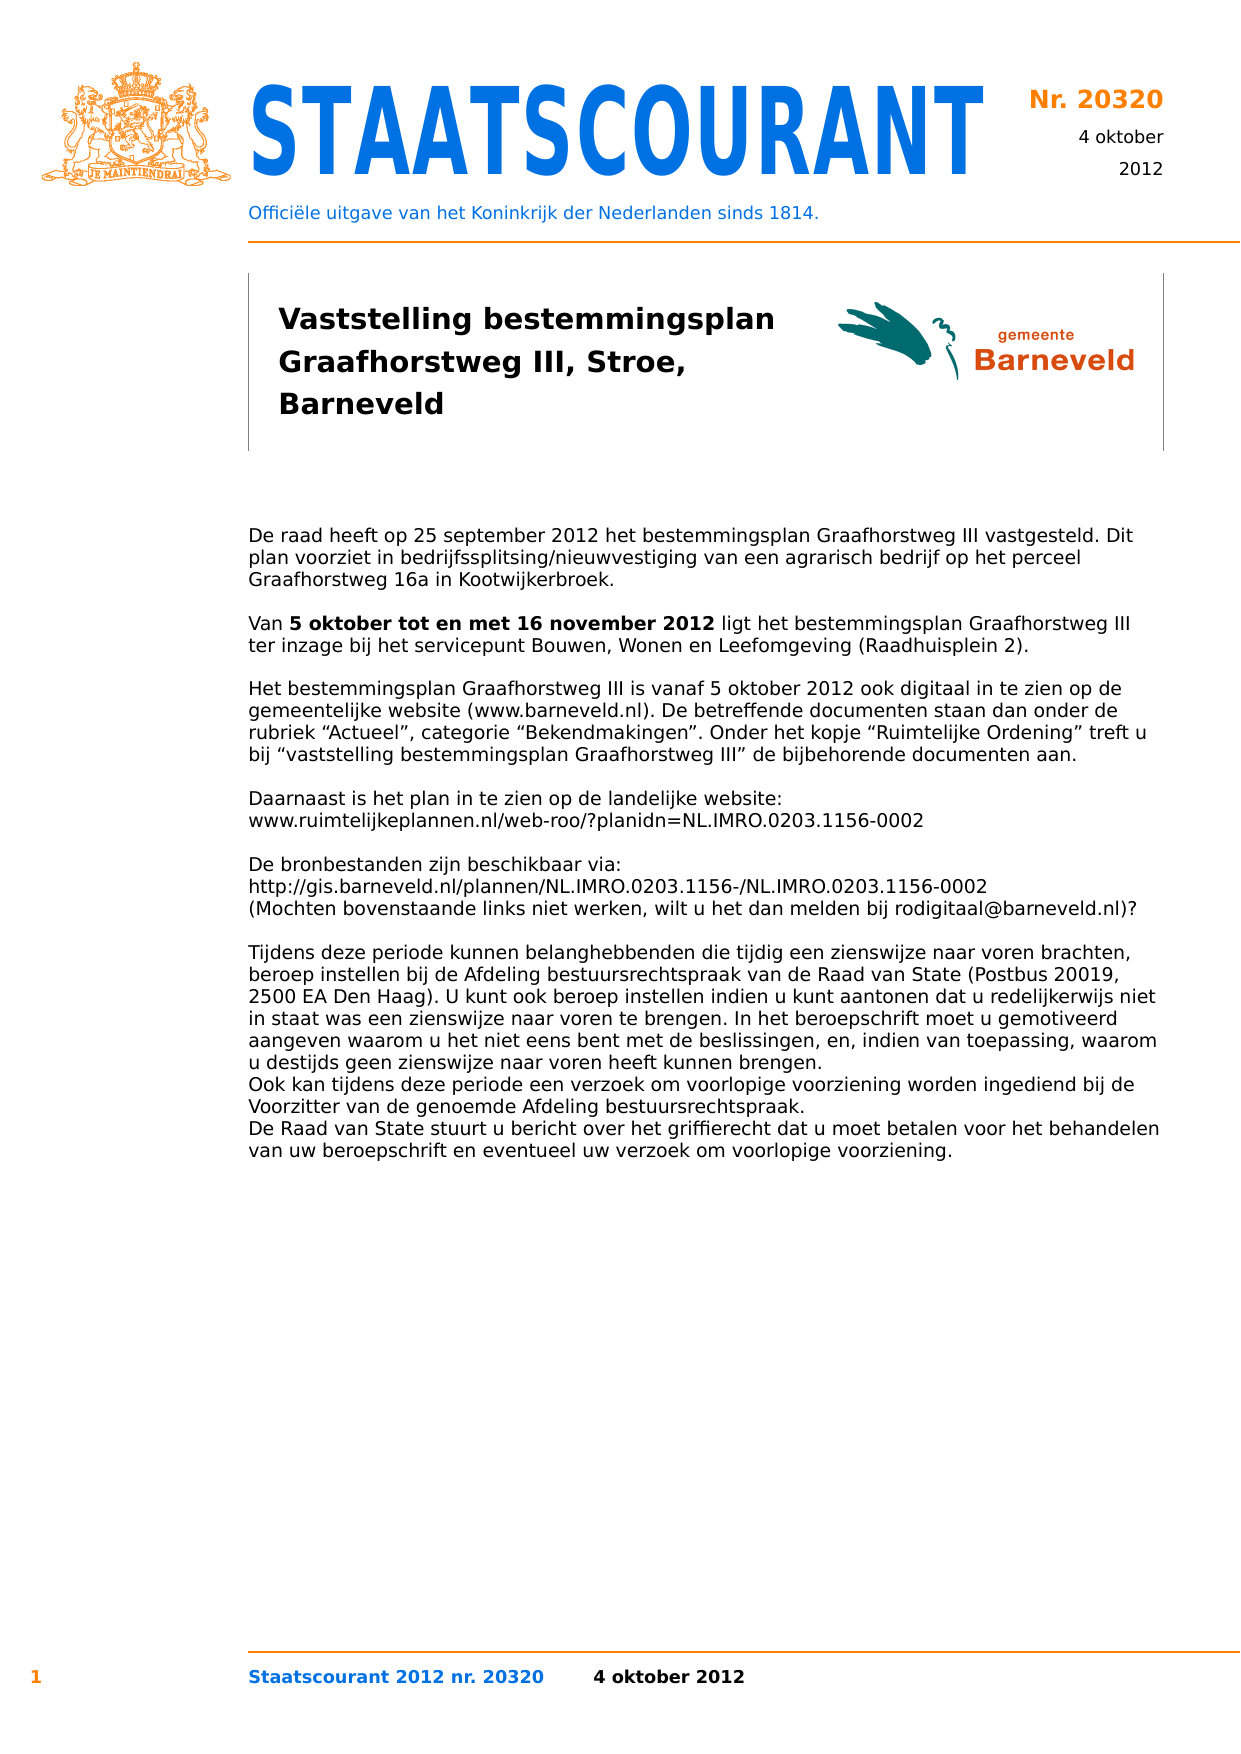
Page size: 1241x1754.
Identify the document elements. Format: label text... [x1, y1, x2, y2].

table_header STAATSCOURANT [248, 62, 998, 203]
table_cell 2012 [998, 153, 1240, 203]
text De bronbestanden zijn beschikbaar via: [248, 854, 1163, 876]
text Daarnaast is het plan in te zien op de landelijke website: [248, 788, 1163, 810]
text De raad heeft op 25 september 2012 het bestemmingsplan Graafhorstweg III vastgesteld. Dit plan voorziet in bedrijfssplitsing/nieuwvestiging van een agrarisch bedrijf op het perceel Graafhorstweg 16a in Kootwijkerbroek. [248, 525, 1163, 591]
subtitle Vaststelling bestemmingsplan Graafhorstweg III, Stroe, Barneveld [249, 273, 1163, 451]
picture [41, 62, 231, 186]
picture [838, 302, 1134, 380]
table_header Nr. 20320 [998, 62, 1240, 121]
table_header [25, 62, 248, 241]
text (Mochten bovenstaande links niet werken, wilt u het dan melden bij rodigitaal@barneveld.nl)? [248, 898, 1163, 920]
text Van 5 oktober tot en met 16 november 2012 ligt het bestemmingsplan Graafhorstweg III ter inzage bij het servicepunt Bouwen, Wonen en Leefomgeving (Raadhuisplein 2). [248, 612, 1163, 656]
text www.ruimtelijkeplannen.nl/web-roo/?planidn=NL.IMRO.0203.1156-0002 [248, 810, 1163, 832]
text http://gis.barneveld.nl/plannen/NL.IMRO.0203.1156-/NL.IMRO.0203.1156-0002 [248, 876, 1163, 898]
text De Raad van State stuurt u bericht over het griffierecht dat u moet betalen voor het behandelen van uw beroepschrift en eventueel uw verzoek om voorlopige voorziening. [248, 1118, 1163, 1162]
table_cell Officiële uitgave van het Koninkrijk der Nederlanden sinds 1814. [248, 203, 1240, 241]
text Ook kan tijdens deze periode een verzoek om voorlopige voorziening worden ingediend bij de Voorzitter van de genoemde Afdeling bestuursrechtspraak. [248, 1074, 1163, 1118]
table_cell 4 oktober [998, 121, 1240, 153]
text Tijdens deze periode kunnen belanghebbenden die tijdig een zienswijze naar voren brachten, beroep instellen bij de Afdeling bestuursrechtspraak van de Raad van State (Postbus 20019, 2500 EA Den Haag). U kunt ook beroep instellen indien u kunt aantonen dat u redelijkerwijs niet in staat was een zienswijze naar voren te brengen. In het beroepschrift moet u gemotiveerd aangeven waarom u het niet eens bent met de beslissingen, en, indien van toepassing, waarom u destijds geen zienswijze naar voren heeft kunnen brengen. [248, 942, 1163, 1074]
text Het bestemmingsplan Graafhorstweg III is vanaf 5 oktober 2012 ook digitaal in te zien op de gemeentelijke website (www.barneveld.nl). De betreffende documenten staan dan onder de rubriek “Actueel”, categorie “Bekendmakingen”. Onder het kopje “Ruimtelijke Ordening” treft u bij “vaststelling bestemmingsplan Graafhorstweg III” de bijbehorende documenten aan. [248, 678, 1163, 766]
